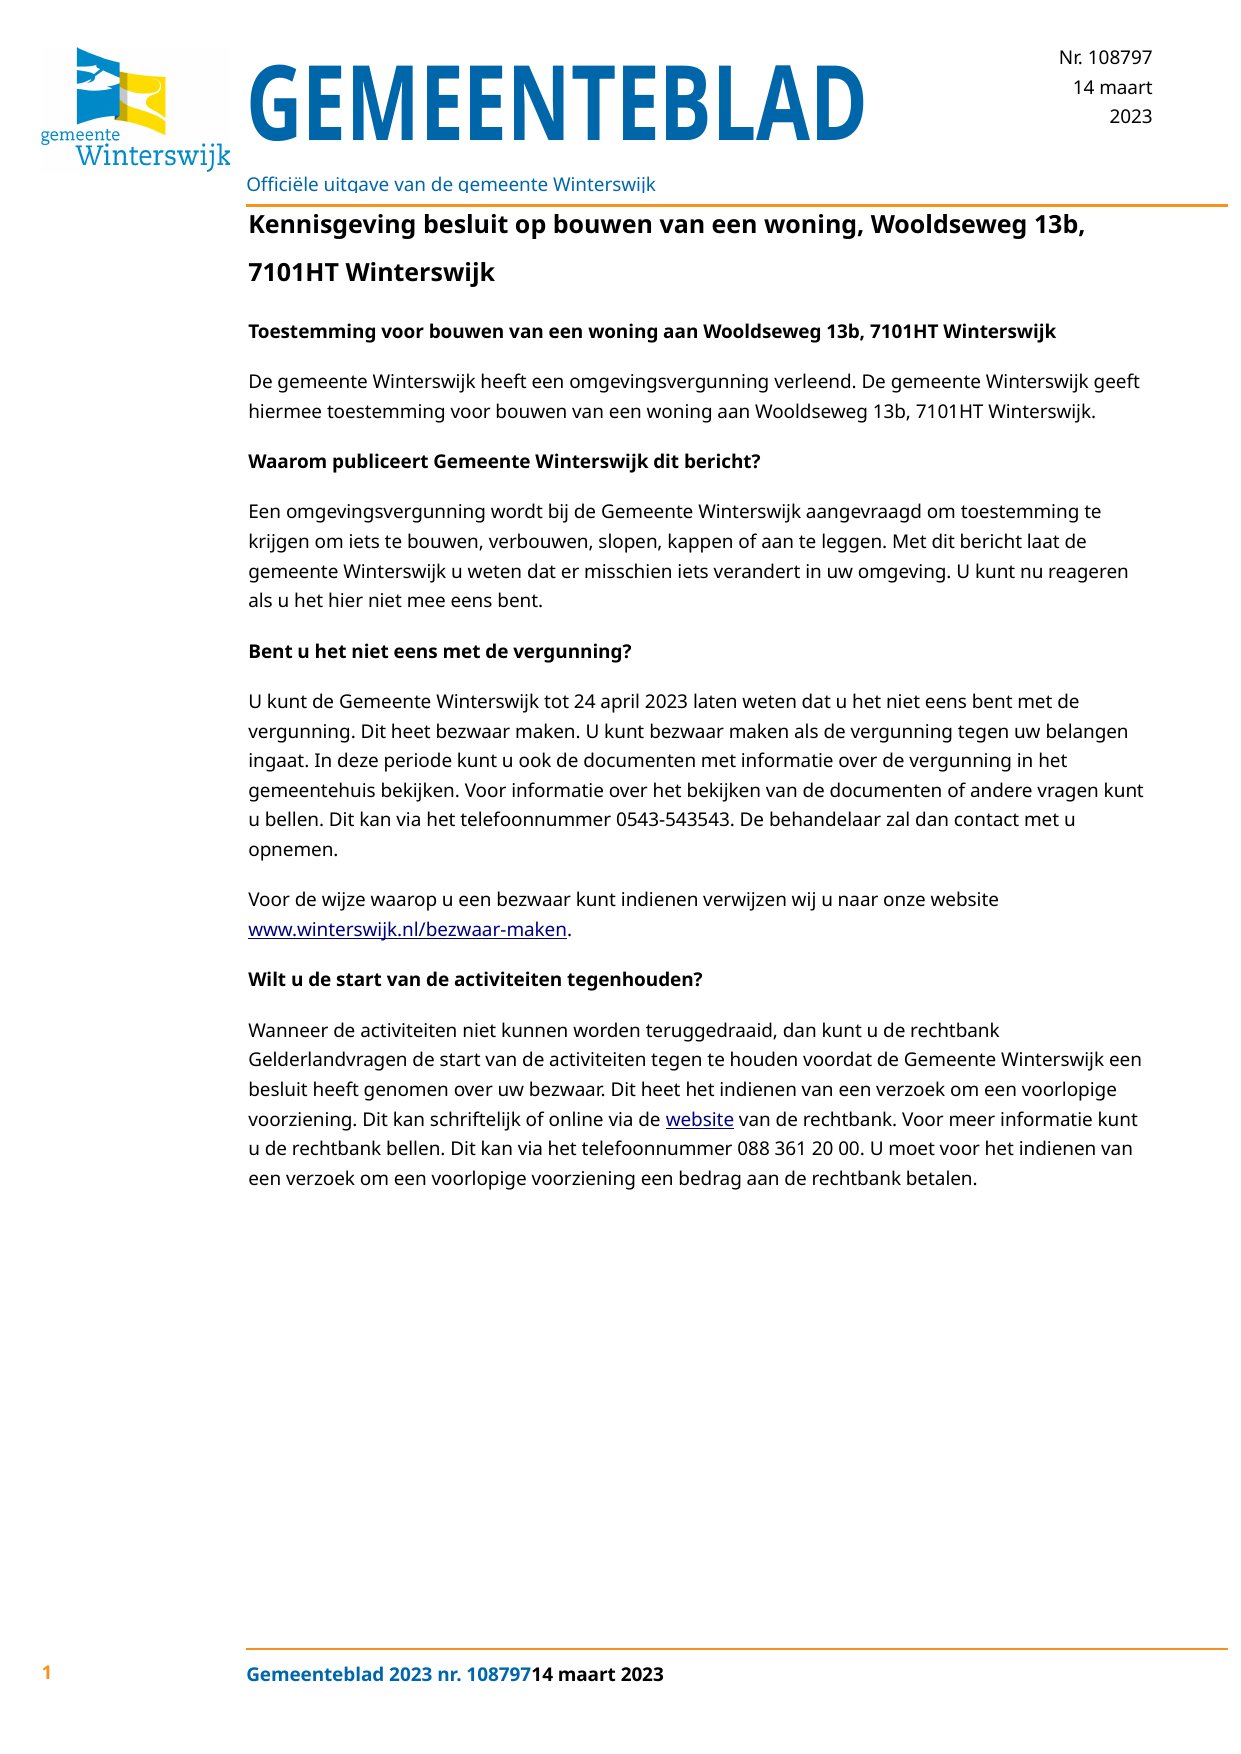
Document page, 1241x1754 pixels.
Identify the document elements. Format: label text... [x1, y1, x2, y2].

picture [41, 47, 231, 172]
text Wanneer de activiteiten niet kunnen worden teruggedraaid, dan kunt u de rechtbank Gelderlandvragen de start van de activiteiten tegen te houden voordat de Gemeente Winterswijk een besluit heeft genomen over uw bezwaar. Dit heet het indienen van een verzoek om een voorlopige voorziening. Dit kan schriftelijk of online via de website van de rechtbank. Voor meer informatie kunt u de rechtbank bellen. Dit kan via het telefoonnummer 088 361 20 00. U moet voor het indienen van een verzoek om een voorlopige voorziening een bedrag aan de rechtbank betalen. [248, 1017, 1152, 1191]
text De gemeente Winterswijk heeft een omgevingsvergunning verleend. De gemeente Winterswijk geeft hiermee toestemming voor bouwen van een woning aan Wooldseweg 13b, 7101HT Winterswijk. [248, 368, 1152, 424]
text Waarom publiceert Gemeente Winterswijk dit bericht? [248, 448, 1152, 474]
text Toestemming voor bouwen van een woning aan Wooldseweg 13b, 7101HT Winterswijk [248, 318, 1152, 344]
picture [225, 153, 231, 162]
text Voor de wijze waarop u een bezwaar kunt indienen verwijzen wij u naar onze website www.winterswijk.nl/bezwaar-maken. [248, 887, 1152, 942]
text Bent u het niet eens met de vergunning? [248, 638, 1152, 664]
text Kennisgeving besluit op bouwen van een woning, Wooldseweg 13b, 7101HT Winterswijk [248, 207, 1152, 288]
text Wilt u de start van de activiteiten tegenhouden? [248, 967, 1152, 992]
text Een omgevingsvergunning wordt bij de Gemeente Winterswijk aangevraagd om toestemming te krijgen om iets te bouwen, verbouwen, slopen, kappen of aan te leggen. Met dit bericht laat de gemeente Winterswijk u weten dat er misschien iets verandert in uw omgeving. U kunt nu reageren als u het hier niet mee eens bent. [248, 499, 1152, 613]
text U kunt de Gemeente Winterswijk tot 24 april 2023 laten weten dat u het niet eens bent met de vergunning. Dit heet bezwaar maken. U kunt bezwaar maken als de vergunning tegen uw belangen ingaat. In deze periode kunt u ook de documenten met informatie over de vergunning in het gemeentehuis bekijken. Voor informatie over het bekijken van de documenten of andere vragen kunt u bellen. Dit kan via het telefoonnummer 0543-543543. De behandelaar zal dan contact met u opnemen. [248, 688, 1152, 862]
